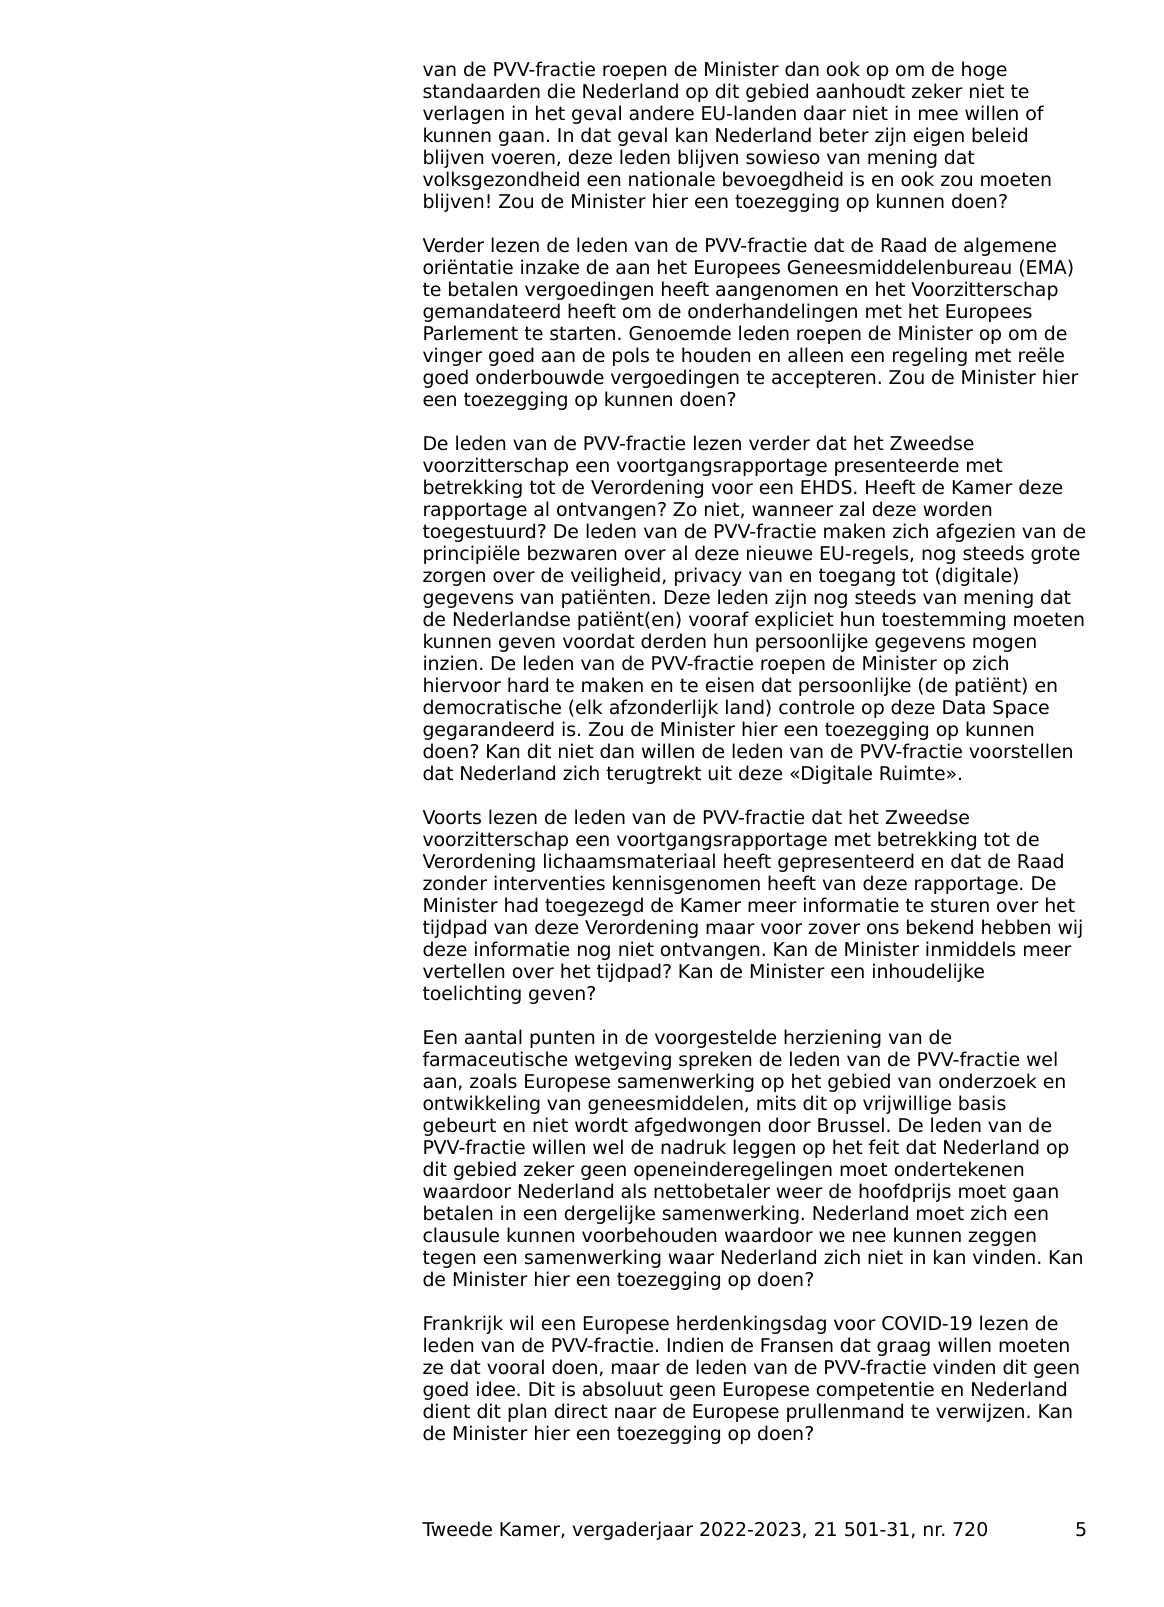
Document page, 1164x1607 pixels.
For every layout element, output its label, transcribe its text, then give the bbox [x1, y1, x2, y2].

text Een aantal punten in de voorgestelde herziening van de farmaceutische wetgeving spreken de leden van de PVV-fractie wel aan, zoals Europese samenwerking op het gebied van onderzoek en ontwikkeling van geneesmiddelen, mits dit op vrijwillige basis gebeurt en niet wordt afgedwongen door Brussel. De leden van de PVV-fractie willen wel de nadruk leggen op het feit dat Nederland op dit gebied zeker geen openeinderegelingen moet ondertekenen waardoor Nederland als nettobetaler weer de hoofdprijs moet gaan betalen in een dergelijke samenwerking. Nederland moet zich een clausule kunnen voorbehouden waardoor we nee kunnen zeggen tegen een samenwerking waar Nederland zich niet in kan vinden. Kan de Minister hier een toezegging op doen? [422, 1027, 1087, 1291]
text Verder lezen de leden van de PVV-fractie dat de Raad de algemene oriëntatie inzake de aan het Europees Geneesmiddelenbureau (EMA) te betalen vergoedingen heeft aangenomen en het Voorzitterschap gemandateerd heeft om de onderhandelingen met het Europees Parlement te starten. Genoemde leden roepen de Minister op om de vinger goed aan de pols te houden en alleen een regeling met reële goed onderbouwde vergoedingen te accepteren. Zou de Minister hier een toezegging op kunnen doen? [422, 235, 1087, 411]
text De leden van de PVV-fractie lezen verder dat het Zweedse voorzitterschap een voortgangsrapportage presenteerde met betrekking tot de Verordening voor een EHDS. Heeft de Kamer deze rapportage al ontvangen? Zo niet, wanneer zal deze worden toegestuurd? De leden van de PVV-fractie maken zich afgezien van de principiële bezwaren over al deze nieuwe EU-regels, nog steeds grote zorgen over de veiligheid, privacy van en toegang tot (digitale) gegevens van patiënten. Deze leden zijn nog steeds van mening dat de Nederlandse patiënt(en) vooraf expliciet hun toestemming moeten kunnen geven voordat derden hun persoonlijke gegevens mogen inzien. De leden van de PVV-fractie roepen de Minister op zich hiervoor hard te maken en te eisen dat persoonlijke (de patiënt) en democratische (elk afzonderlijk land) controle op deze Data Space gegarandeerd is. Zou de Minister hier een toezegging op kunnen doen? Kan dit niet dan willen de leden van de PVV-fractie voorstellen dat Nederland zich terugtrekt uit deze «Digitale Ruimte». [422, 433, 1087, 785]
text Frankrijk wil een Europese herdenkingsdag voor COVID-19 lezen de leden van de PVV-fractie. Indien de Fransen dat graag willen moeten ze dat vooral doen, maar de leden van de PVV-fractie vinden dit geen goed idee. Dit is absoluut geen Europese competentie en Nederland dient dit plan direct naar de Europese prullenmand te verwijzen. Kan de Minister hier een toezegging op doen? [422, 1313, 1087, 1445]
text van de PVV-fractie roepen de Minister dan ook op om de hoge standaarden die Nederland op dit gebied aanhoudt zeker niet te verlagen in het geval andere EU-landen daar niet in mee willen of kunnen gaan. In dat geval kan Nederland beter zijn eigen beleid blijven voeren, deze leden blijven sowieso van mening dat volksgezondheid een nationale bevoegdheid is en ook zou moeten blijven! Zou de Minister hier een toezegging op kunnen doen? [422, 59, 1087, 213]
text Voorts lezen de leden van de PVV-fractie dat het Zweedse voorzitterschap een voortgangsrapportage met betrekking tot de Verordening lichaamsmateriaal heeft gepresenteerd en dat de Raad zonder interventies kennisgenomen heeft van deze rapportage. De Minister had toegezegd de Kamer meer informatie te sturen over het tijdpad van deze Verordening maar voor zover ons bekend hebben wij deze informatie nog niet ontvangen. Kan de Minister inmiddels meer vertellen over het tijdpad? Kan de Minister een inhoudelijke toelichting geven? [422, 807, 1087, 1005]
